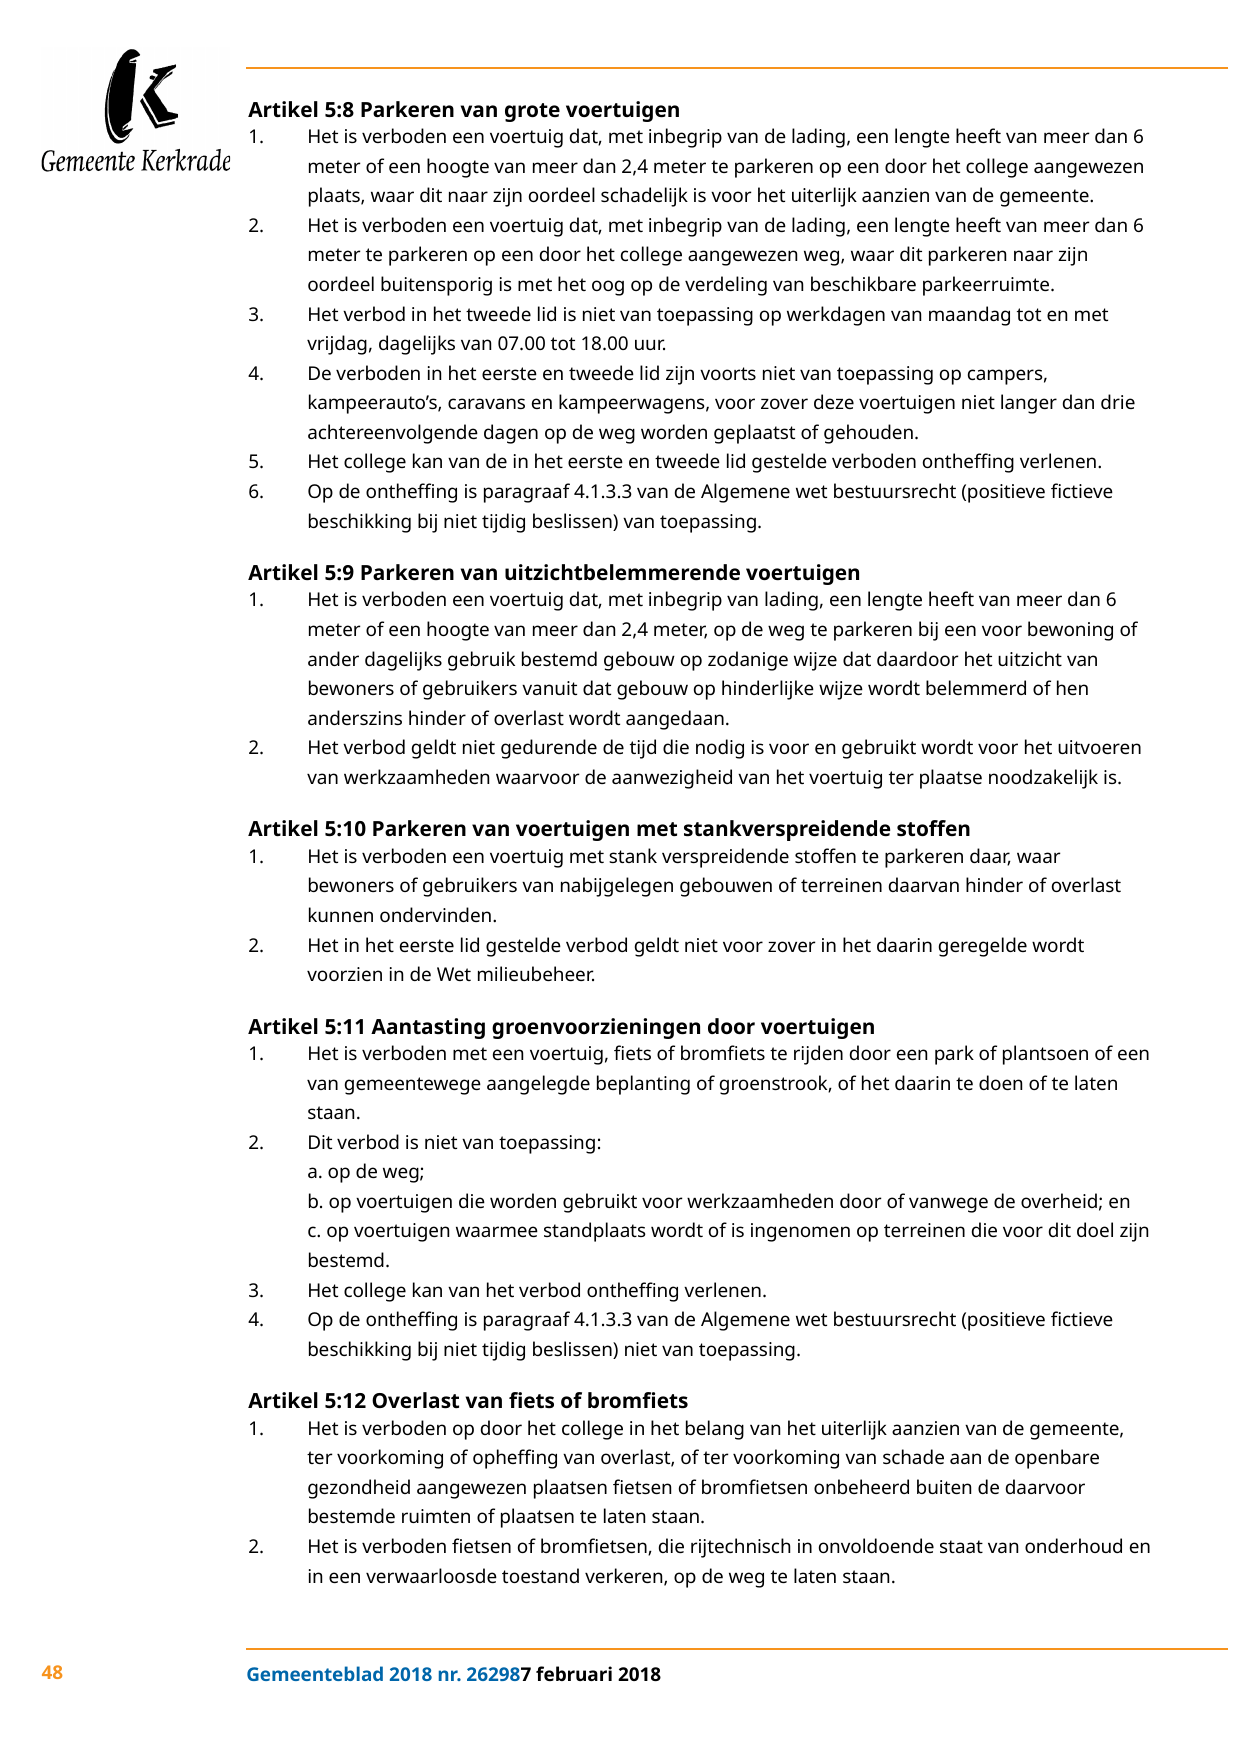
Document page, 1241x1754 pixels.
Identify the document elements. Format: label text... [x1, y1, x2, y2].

list Het is verboden een voertuig dat, met inbegrip van lading, een lengte heeft van meer dan 6 meter of een hoogte van meer dan 2,4 meter, op de weg te parkeren bij een voor bewoning of ander dagelijks gebruik bestemd gebouw op zodanige wijze dat daardoor het uitzicht van bewoners of gebruikers vanuit dat gebouw op hinderlijke wijze wordt belemmerd of hen anderszins hinder of overlast wordt aangedaan. [248, 587, 1152, 731]
list Dit verbod is niet van toepassing: [248, 1129, 1152, 1155]
list Het is verboden fietsen of bromfietsen, die rijtechnisch in onvoldoende staat van onderhoud en in een verwaarloosde toestand verkeren, op de weg te laten staan. [248, 1533, 1152, 1588]
list Het is verboden een voertuig dat, met inbegrip van de lading, een lengte heeft van meer dan 6 meter of een hoogte van meer dan 2,4 meter te parkeren op een door het college aangewezen plaats, waar dit naar zijn oordeel schadelijk is voor het uiterlijk aanzien van de gemeente. [248, 123, 1152, 208]
list Op de ontheffing is paragraaf 4.1.3.3 van de Algemene wet bestuursrecht (positieve fictieve beschikking bij niet tijdig beslissen) niet van toepassing. [248, 1306, 1152, 1362]
list Het is verboden op door het college in het belang van het uiterlijk aanzien van de gemeente, ter voorkoming of opheffing van overlast, of ter voorkoming van schade aan de openbare gezondheid aangewezen plaatsen fietsen of bromfietsen onbeheerd buiten de daarvoor bestemde ruimten of plaatsen te laten staan. [248, 1415, 1152, 1529]
list b. op voertuigen die worden gebruikt voor werkzaamheden door of vanwege de overheid; en [248, 1188, 1152, 1214]
text Artikel 5:12 Overlast van fiets of bromfiets [248, 1386, 1152, 1415]
list Het verbod in het tweede lid is niet van toepassing op werkdagen van maandag tot en met vrijdag, dagelijks van 07.00 tot 18.00 uur. [248, 301, 1152, 356]
list Het is verboden een voertuig met stank verspreidende stoffen te parkeren daar, waar bewoners of gebruikers van nabijgelegen gebouwen of terreinen daarvan hinder of overlast kunnen ondervinden. [248, 843, 1152, 928]
list a. op de weg; [248, 1158, 1152, 1184]
list Het is verboden met een voertuig, fiets of bromfiets te rijden door een park of plantsoen of een van gemeentewege aangelegde beplanting of groenstrook, of het daarin te doen of te laten staan. [248, 1040, 1152, 1125]
list Het college kan van de in het eerste en tweede lid gestelde verboden ontheffing verlenen. [248, 449, 1152, 474]
text Artikel 5:9 Parkeren van uitzichtbelemmerende voertuigen [248, 558, 1152, 587]
text Artikel 5:11 Aantasting groenvoorzieningen door voertuigen [248, 1012, 1152, 1040]
text Artikel 5:10 Parkeren van voertuigen met stankverspreidende stoffen [248, 814, 1152, 843]
list c. op voertuigen waarmee standplaats wordt of is ingenomen op terreinen die voor dit doel zijn bestemd. [248, 1218, 1152, 1273]
list De verboden in het eerste en tweede lid zijn voorts niet van toepassing op campers, kampeerauto’s, caravans en kampeerwagens, voor zover deze voertuigen niet langer dan drie achtereenvolgende dagen op de weg worden geplaatst of gehouden. [248, 360, 1152, 445]
picture [41, 47, 231, 172]
list Het is verboden een voertuig dat, met inbegrip van de lading, een lengte heeft van meer dan 6 meter te parkeren op een door het college aangewezen weg, waar dit parkeren naar zijn oordeel buitensporig is met het oog op de verdeling van beschikbare parkeerruimte. [248, 212, 1152, 297]
text Artikel 5:8 Parkeren van grote voertuigen [248, 95, 1152, 123]
list Het verbod geldt niet gedurende de tijd die nodig is voor en gebruikt wordt voor het uitvoeren van werkzaamheden waarvoor de aanwezigheid van het voertuig ter plaatse noodzakelijk is. [248, 734, 1152, 790]
list Het college kan van het verbod ontheffing verlenen. [248, 1277, 1152, 1303]
list Het in het eerste lid gestelde verbod geldt niet voor zover in het daarin geregelde wordt voorzien in de Wet milieubeheer. [248, 932, 1152, 987]
list Op de ontheffing is paragraaf 4.1.3.3 van de Algemene wet bestuursrecht (positieve fictieve beschikking bij niet tijdig beslissen) van toepassing. [248, 478, 1152, 533]
